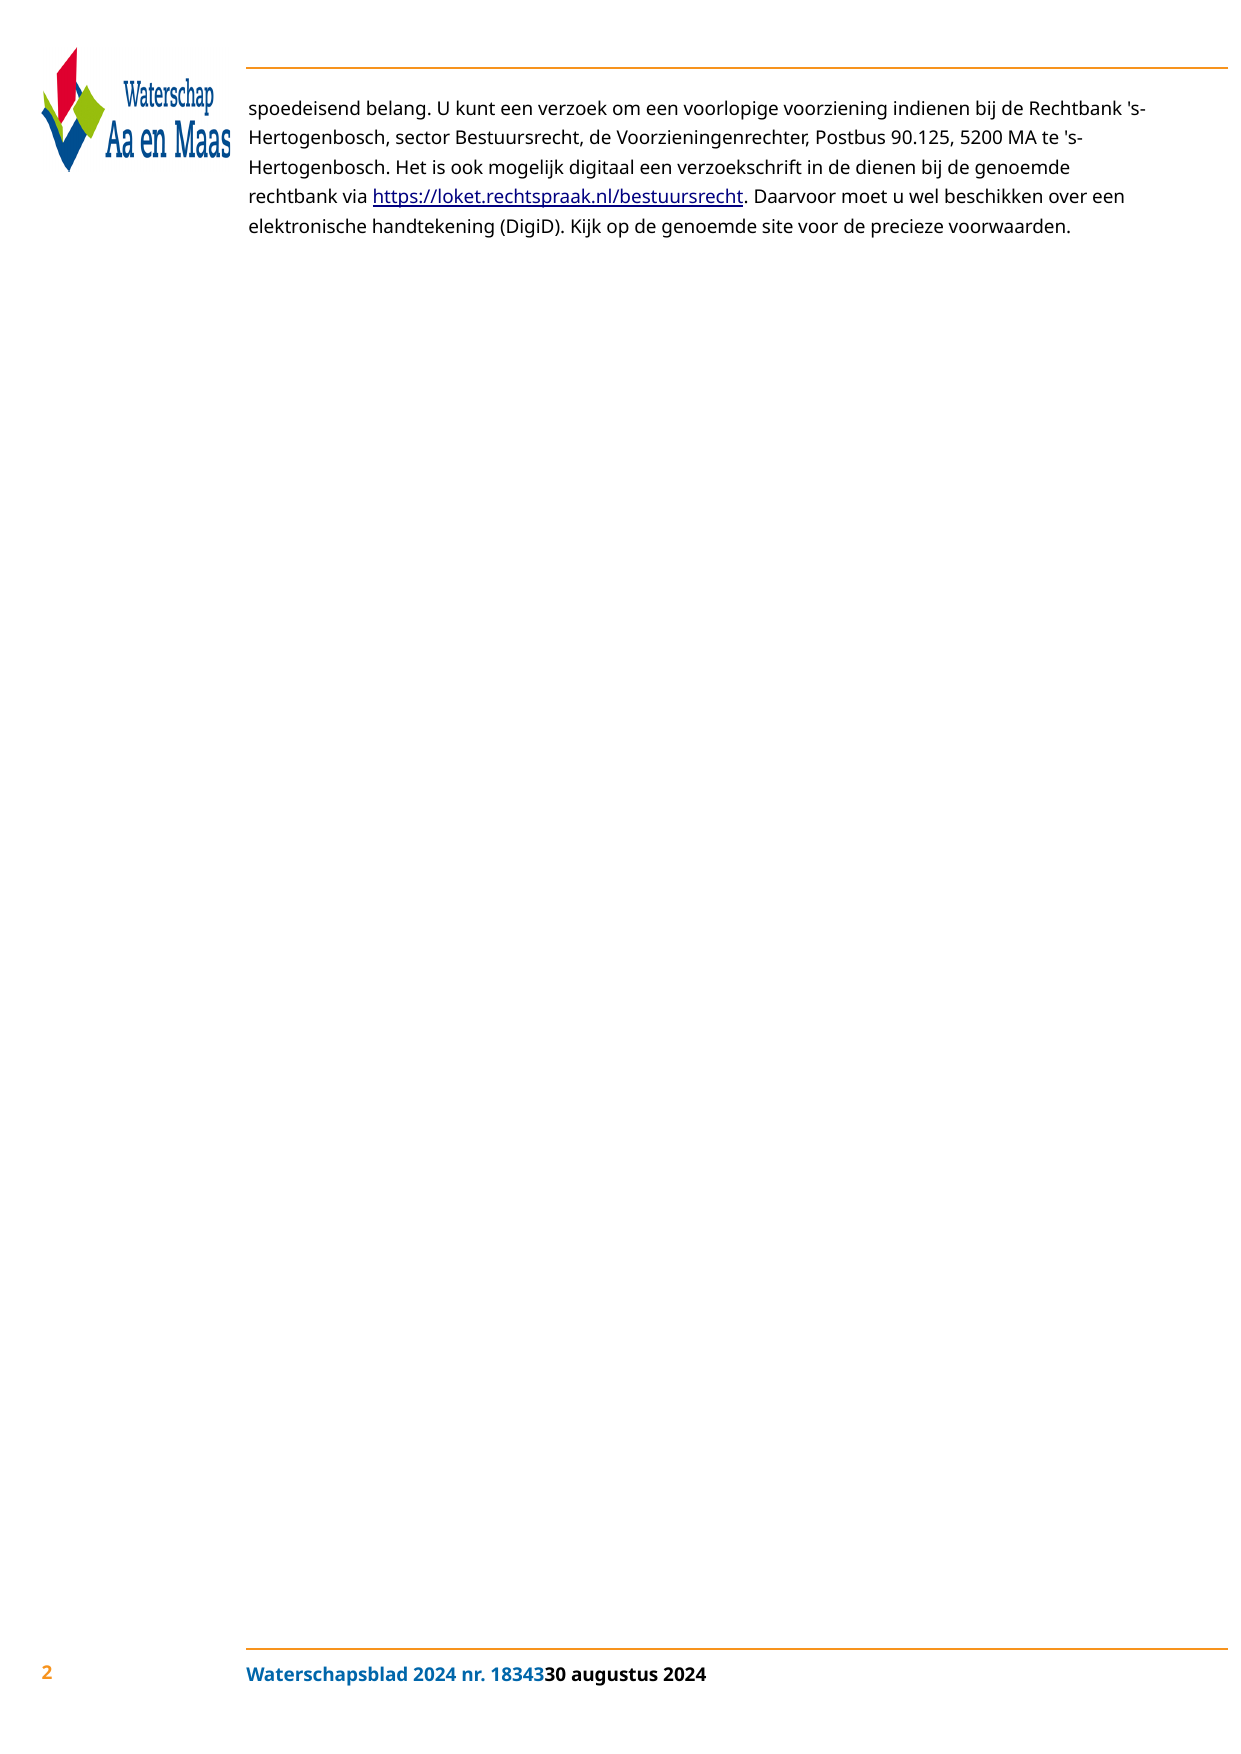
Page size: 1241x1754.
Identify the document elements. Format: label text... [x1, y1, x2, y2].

text spoedeisend belang. U kunt een verzoek om een voorlopige voorziening indienen bij de Rechtbank 's-Hertogenbosch, sector Bestuursrecht, de Voorzieningenrechter, Postbus 90.125, 5200 MA te 's-Hertogenbosch. Het is ook mogelijk digitaal een verzoekschrift in de dienen bij de genoemde rechtbank via https://loket.rechtspraak.nl/bestuursrecht. Daarvoor moet u wel beschikken over een elektronische handtekening (DigiD). Kijk op de genoemde site voor de precieze voorwaarden. [248, 95, 1152, 239]
picture [41, 47, 231, 172]
